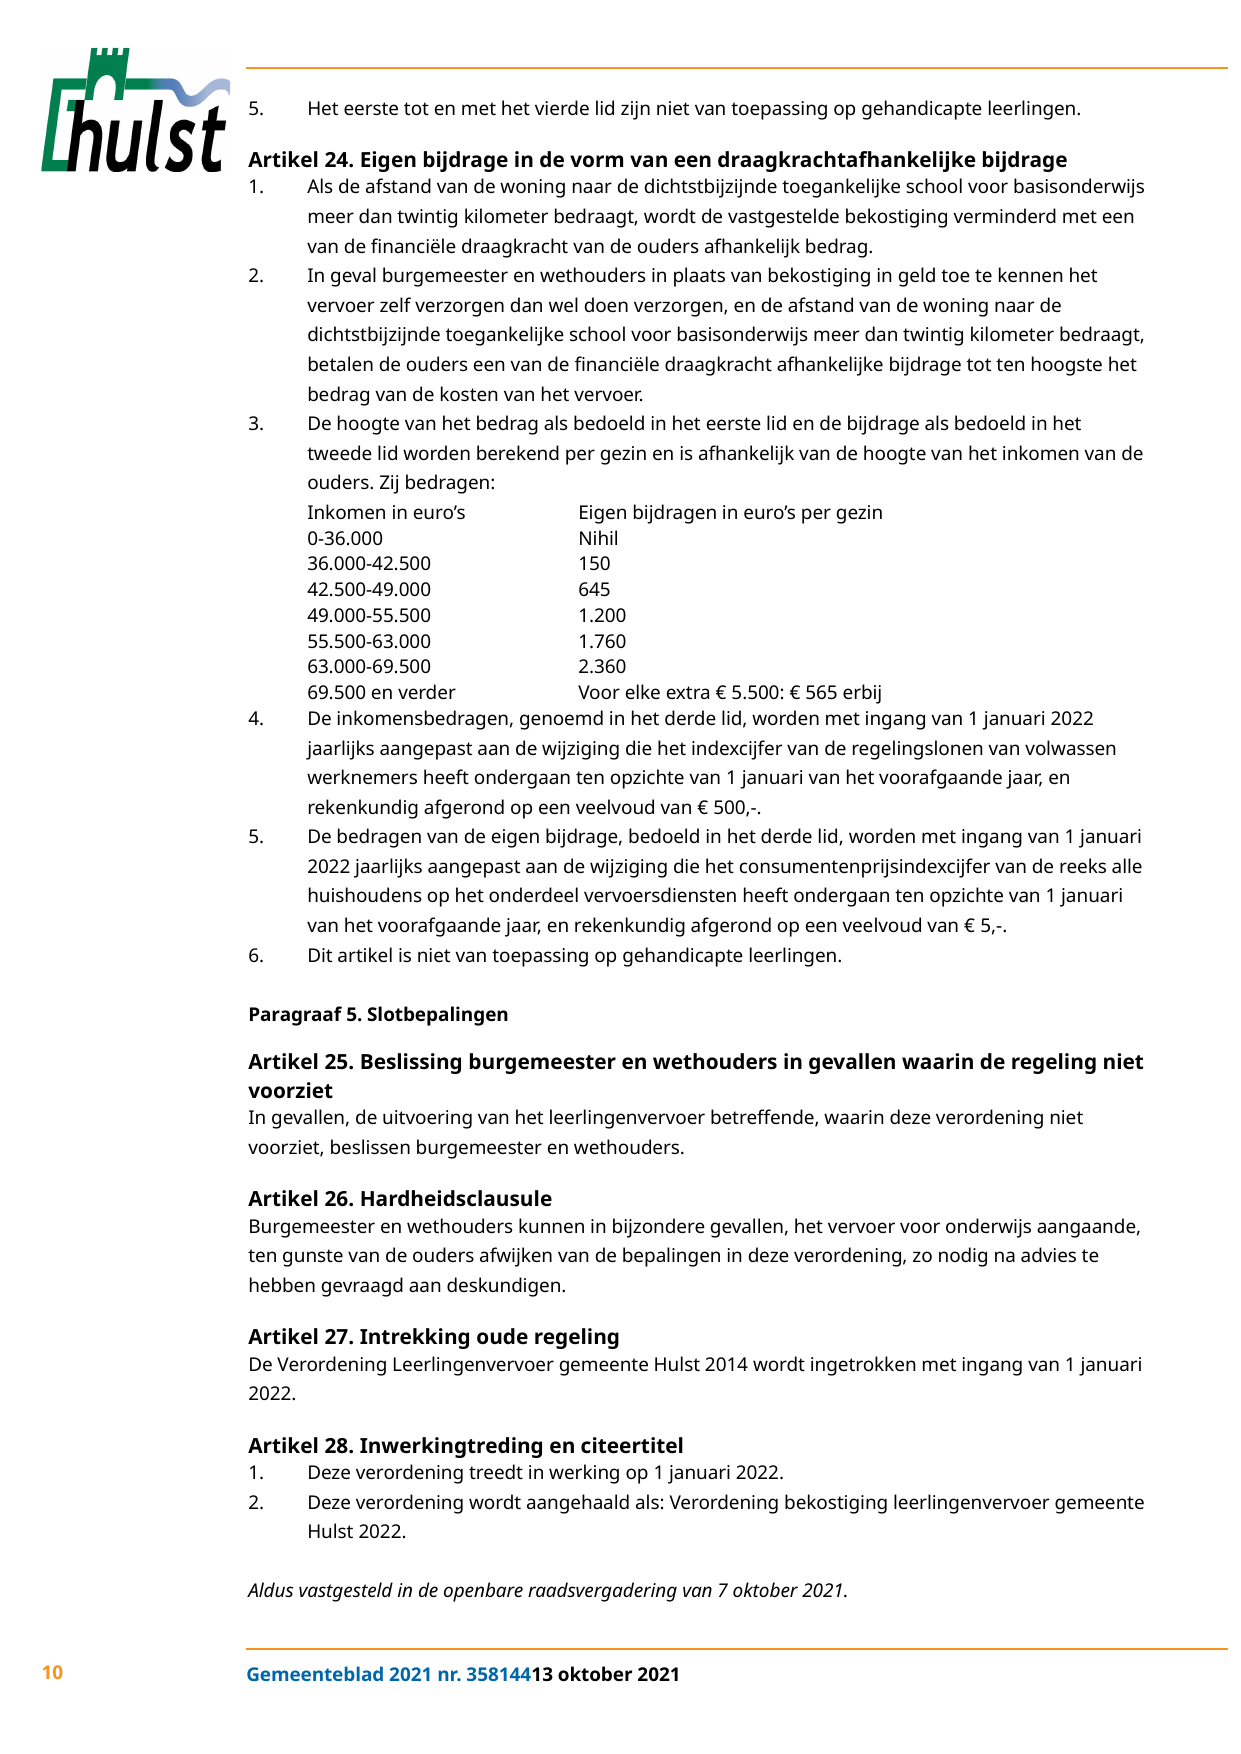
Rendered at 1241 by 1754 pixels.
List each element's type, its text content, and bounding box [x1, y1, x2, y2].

text In gevallen, de uitvoering van het leerlingenvervoer betreffende, waarin deze verordening niet voorziet, beslissen burgemeester en wethouders. [248, 1104, 1152, 1160]
table_cell 36.000-42.500 [307, 551, 578, 576]
table_header Eigen bijdragen in euro’s per gezin [578, 499, 1211, 525]
list De bedragen van de eigen bijdrage, bedoeld in het derde lid, worden met ingang van 1 januari 2022 jaarlijks aangepast aan de wijziging die het consumentenprijsindexcijfer van de reeks alle huishoudens op het onderdeel vervoersdiensten heeft ondergaan ten opzichte van 1 januari van het voorafgaande jaar, en rekenkundig afgerond op een veelvoud van € 5,-. [248, 823, 1152, 938]
text De Verordening Leerlingenvervoer gemeente Hulst 2014 wordt ingetrokken met ingang van 1 januari 2022. [248, 1351, 1152, 1406]
text Artikel 24. Eigen bijdrage in de vorm van een draagkrachtafhankelijke bijdrage [248, 145, 1152, 174]
table_header Inkomen in euro’s [307, 499, 578, 525]
list Het eerste tot en met het vierde lid zijn niet van toepassing op gehandicapte leerlingen. [248, 95, 1152, 121]
table_cell 55.500-63.000 [307, 628, 578, 653]
text Artikel 28. Inwerkingtreding en citeertitel [248, 1431, 1152, 1459]
list De hoogte van het bedrag als bedoeld in het eerste lid en de bijdrage als bedoeld in het tweede lid worden berekend per gezin en is afhankelijk van de hoogte van het inkomen van de ouders. Zij bedragen: [248, 410, 1152, 495]
list De inkomensbedragen, genoemd in het derde lid, worden met ingang van 1 januari 2022 jaarlijks aangepast aan de wijziging die het indexcijfer van de regelingslonen van volwassen werknemers heeft ondergaan ten opzichte van 1 januari van het voorafgaande jaar, en rekenkundig afgerond op een veelvoud van € 500,-. [248, 705, 1152, 819]
text Aldus vastgesteld in de openbare raadsvergadering van 7 oktober 2021. [248, 1578, 1152, 1603]
text Artikel 25. Beslissing burgemeester en wethouders in gevallen waarin de regeling niet voorziet [248, 1047, 1152, 1104]
table_cell 2.360 [578, 654, 1211, 679]
text Paragraaf 5. Slotbepalingen [248, 1001, 1152, 1027]
table_cell 0-36.000 [307, 525, 578, 551]
text Artikel 27. Intrekking oude regeling [248, 1322, 1152, 1351]
table_cell 645 [578, 576, 1211, 602]
table_cell Voor elke extra € 5.500: € 565 erbij [578, 679, 1211, 705]
list Dit artikel is niet van toepassing op gehandicapte leerlingen. [248, 942, 1152, 967]
text Artikel 26. Hardheidsclausule [248, 1184, 1152, 1213]
table_cell 69.500 en verder [307, 679, 578, 705]
list Deze verordening treedt in werking op 1 januari 2022. [248, 1459, 1152, 1485]
table_cell 42.500-49.000 [307, 576, 578, 602]
table_cell 63.000-69.500 [307, 654, 578, 679]
table_cell 1.200 [578, 602, 1211, 628]
table_cell Nihil [578, 525, 1211, 551]
table_cell 1.760 [578, 628, 1211, 653]
list In geval burgemeester en wethouders in plaats van bekostiging in geld toe te kennen het vervoer zelf verzorgen dan wel doen verzorgen, en de afstand van de woning naar de dichtstbijzijnde toegankelijke school voor basisonderwijs meer dan twintig kilometer bedraagt, betalen de ouders een van de financiële draagkracht afhankelijke bijdrage tot ten hoogste het bedrag van de kosten van het vervoer. [248, 262, 1152, 406]
list Als de afstand van de woning naar de dichtstbijzijnde toegankelijke school voor basisonderwijs meer dan twintig kilometer bedraagt, wordt de vastgestelde bekostiging verminderd met een van de financiële draagkracht van de ouders afhankelijk bedrag. [248, 174, 1152, 258]
table_cell 49.000-55.500 [307, 602, 578, 628]
picture [41, 47, 231, 172]
table_cell 150 [578, 551, 1211, 576]
list Deze verordening wordt aangehaald als: Verordening bekostiging leerlingenvervoer gemeente Hulst 2022. [248, 1489, 1152, 1544]
text Burgemeester en wethouders kunnen in bijzondere gevallen, het vervoer voor onderwijs aangaande, ten gunste van de ouders afwijken van de bepalingen in deze verordening, zo nodig na advies te hebben gevraagd aan deskundigen. [248, 1213, 1152, 1298]
